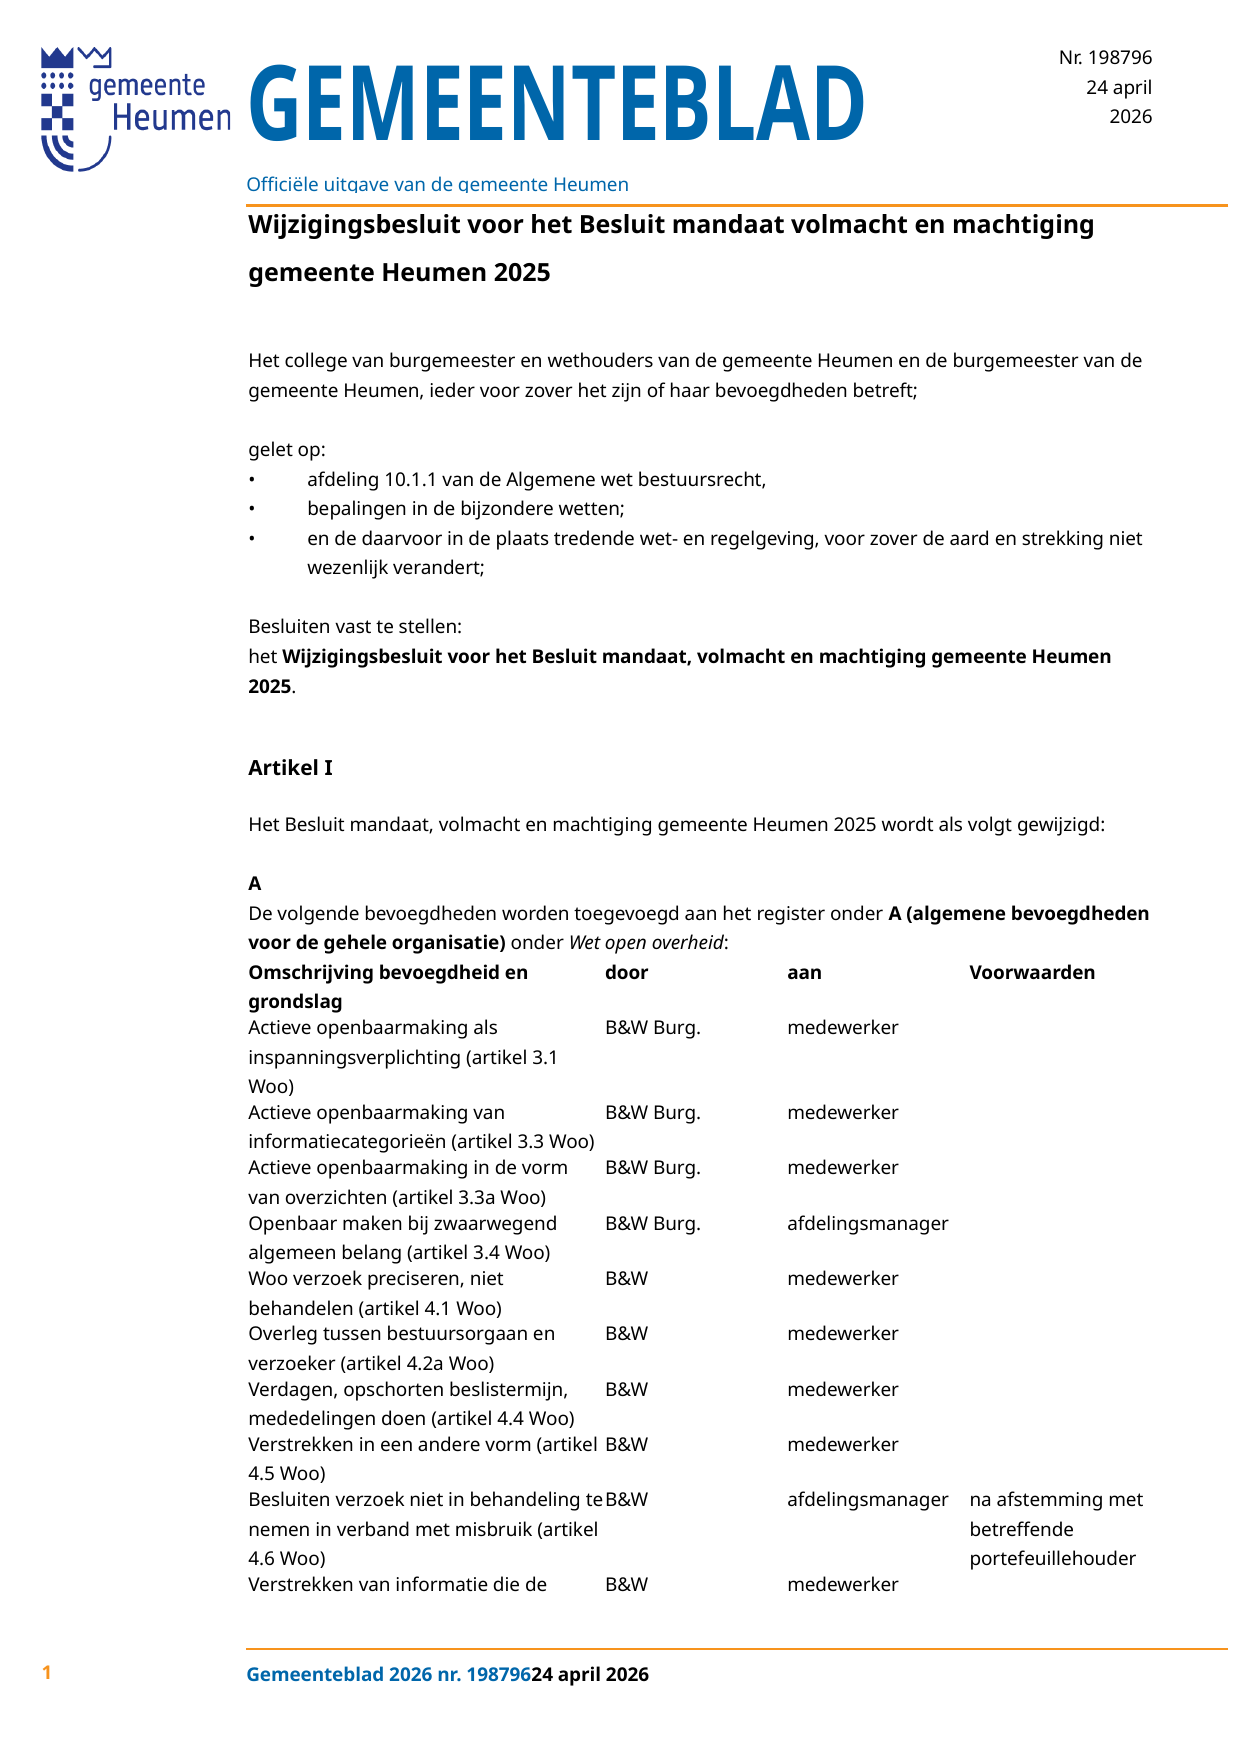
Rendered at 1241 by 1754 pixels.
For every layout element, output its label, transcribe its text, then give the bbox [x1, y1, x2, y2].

list en de daarvoor in de plaats tredende wet- en regelgeving, voor zover de aard en strekking niet wezenlijk verandert; [248, 525, 1152, 580]
table_cell medewerker [787, 1320, 969, 1376]
table_cell medewerker [787, 1265, 969, 1320]
table_cell Besluiten verzoek niet in behandeling te nemen in verband met misbruik (artikel 4.6 Woo) [248, 1486, 605, 1571]
table_cell Actieve openbaarmaking als inspanningsverplichting (artikel 3.1 Woo) [248, 1014, 605, 1099]
list bepalingen in de bijzondere wetten; [248, 495, 1152, 521]
picture [41, 47, 231, 172]
table_cell [969, 1571, 1152, 1597]
table_cell na afstemming met betreffende portefeuillehouder [969, 1486, 1152, 1571]
table_cell B&W Burg. [605, 1210, 787, 1265]
table_cell [969, 1155, 1152, 1210]
text gelet op: [248, 436, 1152, 462]
table_cell B&W [605, 1486, 787, 1571]
table_cell Verdagen, opschorten beslistermijn, mededelingen doen (artikel 4.4 Woo) [248, 1376, 605, 1431]
table_cell B&W [605, 1571, 787, 1597]
table_cell [969, 1265, 1152, 1320]
table_cell afdelingsmanager [787, 1486, 969, 1571]
table_cell Overleg tussen bestuursorgaan en verzoeker (artikel 4.2a Woo) [248, 1320, 605, 1376]
text Het college van burgemeester en wethouders van de gemeente Heumen en de burgemeester van de gemeente Heumen, ieder voor zover het zijn of haar bevoegdheden betreft; [248, 347, 1152, 403]
table_cell afdelingsmanager [787, 1210, 969, 1265]
table_cell B&W [605, 1265, 787, 1320]
table_cell medewerker [787, 1376, 969, 1431]
table_cell medewerker [787, 1014, 969, 1099]
table_cell Actieve openbaarmaking in de vorm van overzichten (artikel 3.3a Woo) [248, 1155, 605, 1210]
table_cell Verstrekken van informatie die de [248, 1571, 605, 1597]
table_cell [969, 1099, 1152, 1154]
table_cell [969, 1014, 1152, 1099]
table_cell [969, 1431, 1152, 1486]
table_cell [969, 1320, 1152, 1376]
table_cell Openbaar maken bij zwaarwegend algemeen belang (artikel 3.4 Woo) [248, 1210, 605, 1265]
table_cell medewerker [787, 1431, 969, 1486]
list afdeling 10.1.1 van de Algemene wet bestuursrecht, [248, 466, 1152, 492]
text De volgende bevoegdheden worden toegevoegd aan het register onder A (algemene bevoegdheden voor de gehele organisatie) onder Wet open overheid: [248, 900, 1152, 955]
text Artikel I [248, 753, 1152, 781]
table_cell B&W Burg. [605, 1099, 787, 1154]
table_cell B&W [605, 1320, 787, 1376]
table_cell B&W Burg. [605, 1155, 787, 1210]
table_header Voorwaarden [969, 959, 1152, 1014]
text Het Besluit mandaat, volmacht en machtiging gemeente Heumen 2025 wordt als volgt gewijzigd: [248, 811, 1152, 837]
table_header door [605, 959, 787, 1014]
table_cell medewerker [787, 1099, 969, 1154]
table_cell Actieve openbaarmaking van informatiecategorieën (artikel 3.3 Woo) [248, 1099, 605, 1154]
table_cell B&W [605, 1376, 787, 1431]
table_cell Woo verzoek preciseren, niet behandelen (artikel 4.1 Woo) [248, 1265, 605, 1320]
table_cell B&W Burg. [605, 1014, 787, 1099]
table_cell Verstrekken in een andere vorm (artikel 4.5 Woo) [248, 1431, 605, 1486]
table_cell medewerker [787, 1571, 969, 1597]
text Wijzigingsbesluit voor het Besluit mandaat volmacht en machtiging gemeente Heumen 2025 [248, 207, 1152, 288]
text het Wijzigingsbesluit voor het Besluit mandaat, volmacht en machtiging gemeente Heumen 2025. [248, 643, 1152, 699]
text Besluiten vast te stellen: [248, 614, 1152, 639]
table_header aan [787, 959, 969, 1014]
text A [248, 870, 1152, 896]
table_cell medewerker [787, 1155, 969, 1210]
table_cell B&W [605, 1431, 787, 1486]
table_header Omschrijving bevoegdheid en grondslag [248, 959, 605, 1014]
table_cell [969, 1210, 1152, 1265]
table_cell [969, 1376, 1152, 1431]
